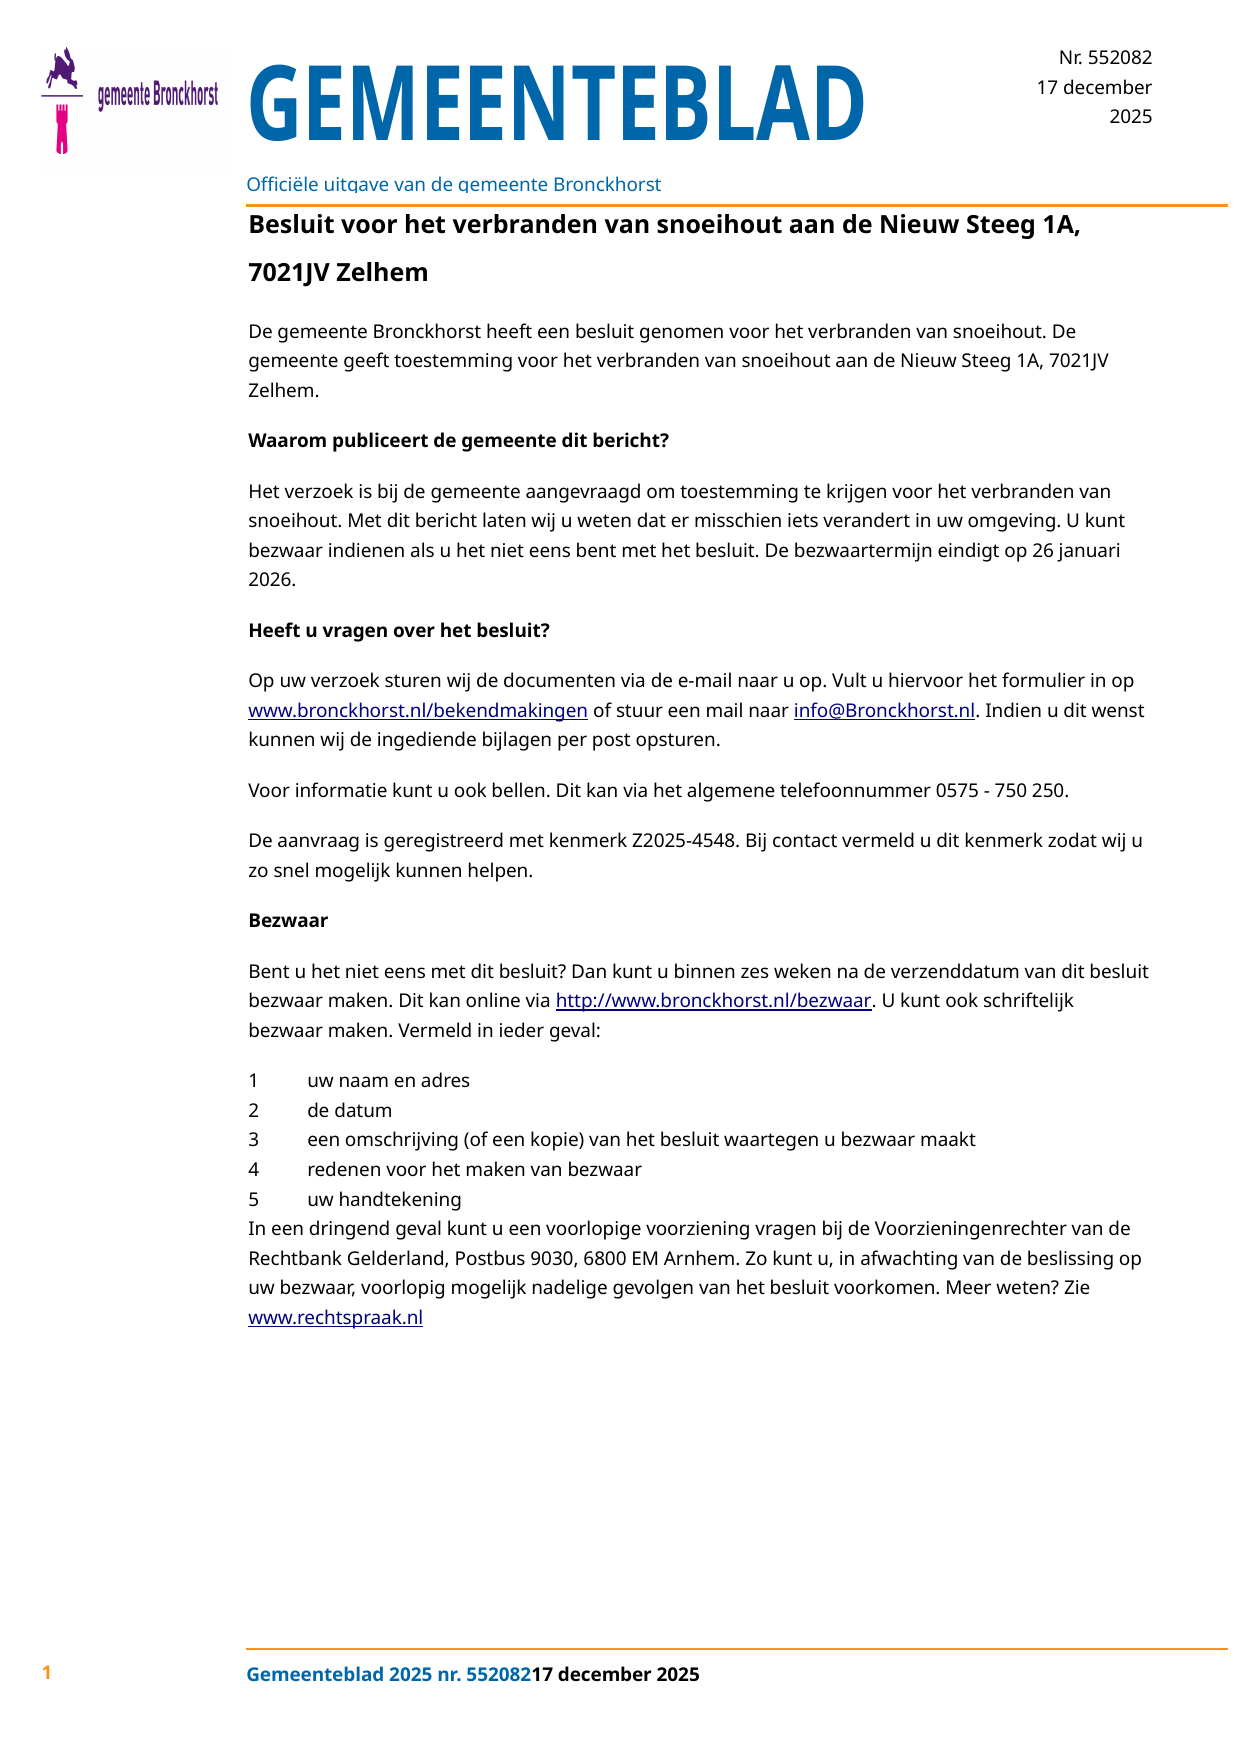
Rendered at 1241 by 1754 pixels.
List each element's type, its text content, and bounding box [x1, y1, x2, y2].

list uw handtekening [248, 1186, 1152, 1212]
text Waarom publiceert de gemeente dit bericht? [248, 427, 1152, 453]
text Op uw verzoek sturen wij de documenten via de e-mail naar u op. Vult u hiervoor het formulier in op www.bronckhorst.nl/bekendmakingen of stuur een mail naar info@Bronckhorst.nl. Indien u dit wenst kunnen wij de ingediende bijlagen per post opsturen. [248, 667, 1152, 752]
text Voor informatie kunt u ook bellen. Dit kan via het algemene telefoonnummer 0575 - 750 250. [248, 777, 1152, 803]
list een omschrijving (of een kopie) van het besluit waartegen u bezwaar maakt [248, 1127, 1152, 1152]
list de datum [248, 1097, 1152, 1123]
text De gemeente Bronckhorst heeft een besluit genomen voor het verbranden van snoeihout. De gemeente geeft toestemming voor het verbranden van snoeihout aan de Nieuw Steeg 1A, 7021JV Zelhem. [248, 318, 1152, 403]
picture [41, 47, 231, 172]
text In een dringend geval kunt u een voorlopige voorziening vragen bij de Voorzieningenrechter van de Rechtbank Gelderland, Postbus 9030, 6800 EM Arnhem. Zo kunt u, in afwachting van de beslissing op uw bezwaar, voorlopig mogelijk nadelige gevolgen van het besluit voorkomen. Meer weten? Zie www.rechtspraak.nl [248, 1215, 1152, 1330]
text Het verzoek is bij de gemeente aangevraagd om toestemming te krijgen voor het verbranden van snoeihout. Met dit bericht laten wij u weten dat er misschien iets verandert in uw omgeving. U kunt bezwaar indienen als u het niet eens bent met het besluit. De bezwaartermijn eindigt op 26 januari 2026. [248, 478, 1152, 592]
text De aanvraag is geregistreerd met kenmerk Z2025-4548. Bij contact vermeld u dit kenmerk zodat wij u zo snel mogelijk kunnen helpen. [248, 827, 1152, 883]
text Besluit voor het verbranden van snoeihout aan de Nieuw Steeg 1A, 7021JV Zelhem [248, 207, 1152, 288]
text Heeft u vragen over het besluit? [248, 617, 1152, 643]
text Bezwaar [248, 907, 1152, 933]
list uw naam en adres [248, 1067, 1152, 1093]
list redenen voor het maken van bezwaar [248, 1156, 1152, 1182]
text Bent u het niet eens met dit besluit? Dan kunt u binnen zes weken na de verzenddatum van dit besluit bezwaar maken. Dit kan online via http://www.bronckhorst.nl/bezwaar. U kunt ook schriftelijk bezwaar maken. Vermeld in ieder geval: [248, 958, 1152, 1043]
